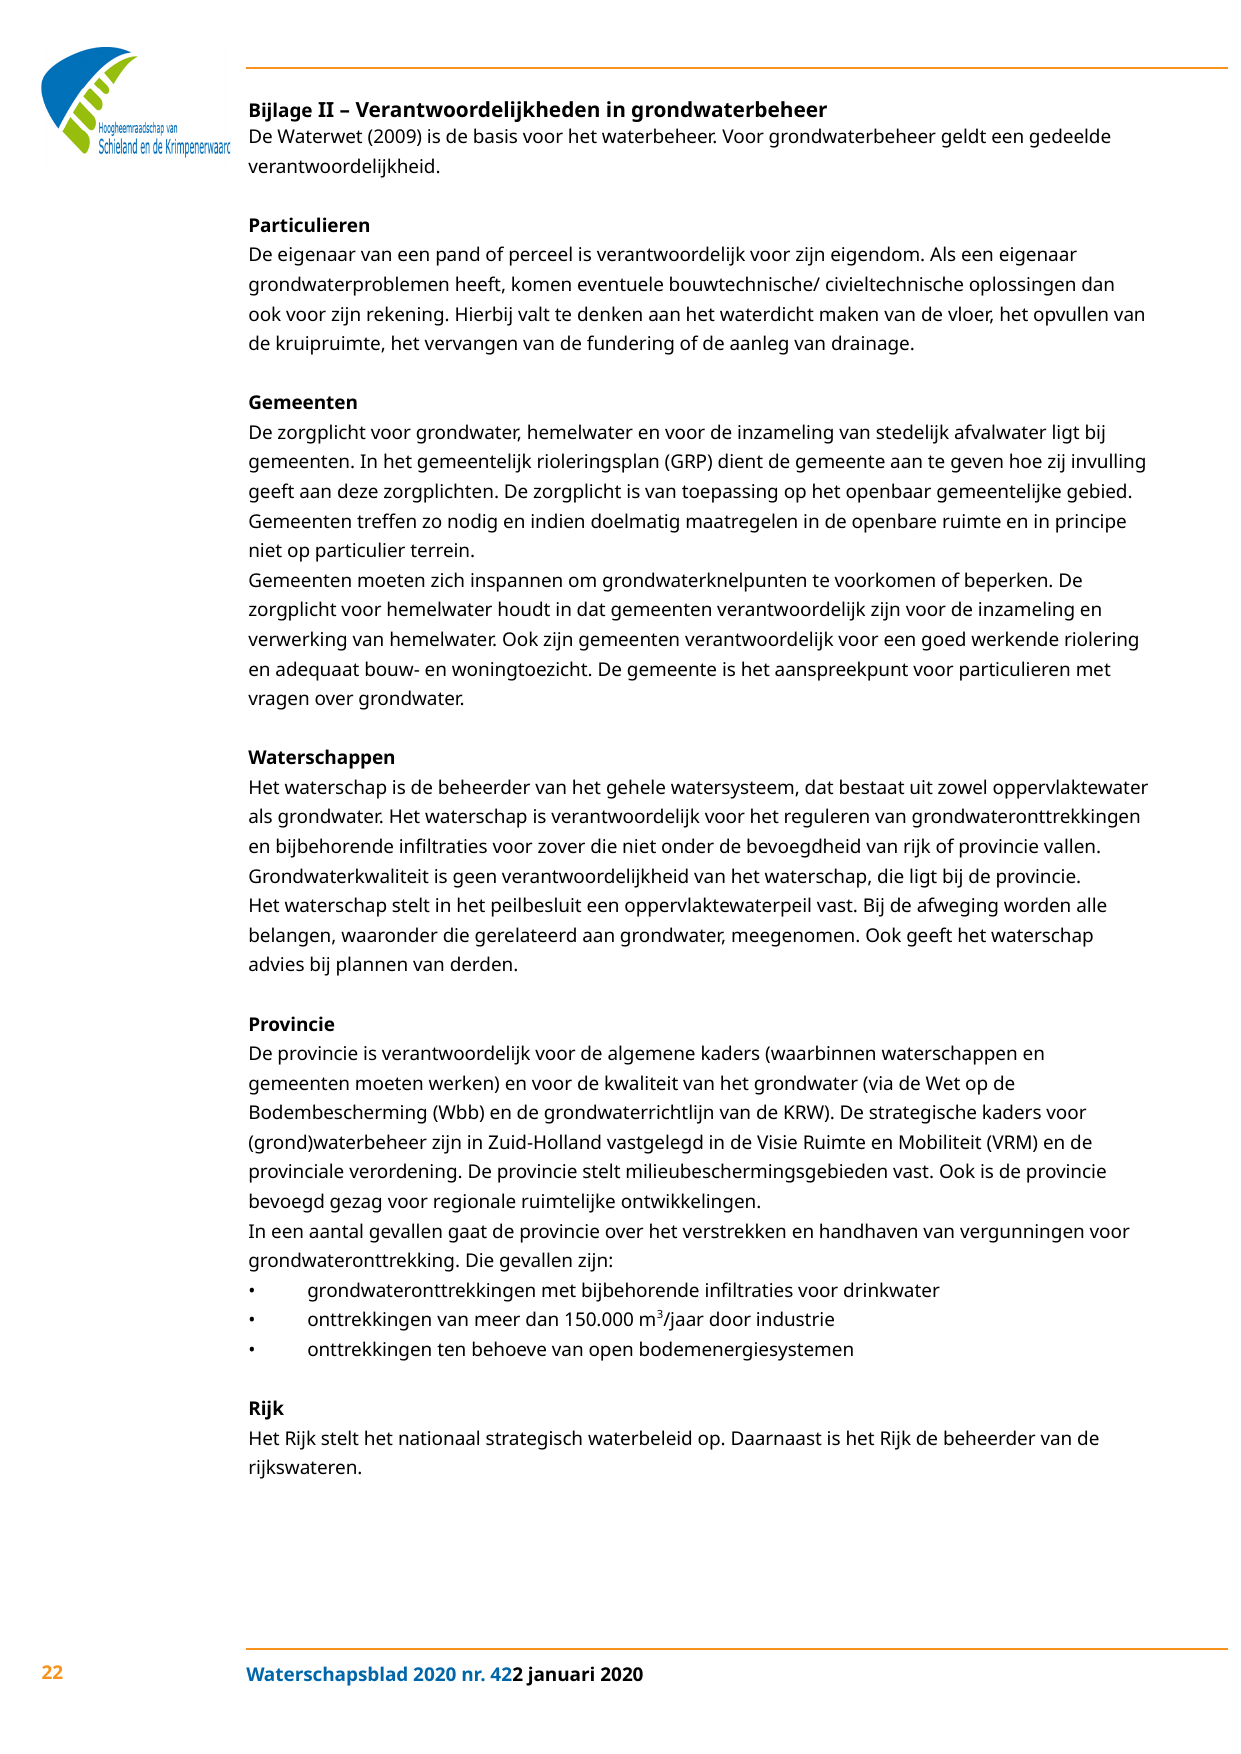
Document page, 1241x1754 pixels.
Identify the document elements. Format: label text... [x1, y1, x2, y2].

text Het Rijk stelt het nationaal strategisch waterbeleid op. Daarnaast is het Rijk de beheerder van de rijkswateren. [248, 1425, 1152, 1480]
text Het waterschap stelt in het peilbesluit een oppervlaktewaterpeil vast. Bij de afweging worden alle belangen, waaronder die gerelateerd aan grondwater, meegenomen. Ook geeft het waterschap advies bij plannen van derden. [248, 892, 1152, 977]
text Gemeenten moeten zich inspannen om grondwaterknelpunten te voorkomen of beperken. De zorgplicht voor hemelwater houdt in dat gemeenten verantwoordelijk zijn voor de inzameling en verwerking van hemelwater. Ook zijn gemeenten verantwoordelijk voor een goed werkende riolering en adequaat bouw- en woningtoezicht. De gemeente is het aanspreekpunt voor particulieren met vragen over grondwater. [248, 567, 1152, 711]
text De Waterwet (2009) is de basis voor het waterbeheer. Voor grondwaterbeheer geldt een gedeelde verantwoordelijkheid. [248, 123, 1152, 179]
text In een aantal gevallen gaat de provincie over het verstrekken en handhaven van vergunningen voor grondwateronttrekking. Die gevallen zijn: [248, 1218, 1152, 1273]
text De provincie is verantwoordelijk voor de algemene kaders (waarbinnen waterschappen en gemeenten moeten werken) en voor de kwaliteit van het grondwater (via de Wet op de Bodembescherming (Wbb) en de grondwaterrichtlijn van de KRW). De strategische kaders voor (grond)waterbeheer zijn in Zuid-Holland vastgelegd in de Visie Ruimte en Mobiliteit (VRM) en de provinciale verordening. De provincie stelt milieubeschermingsgebieden vast. Ook is de provincie bevoegd gezag voor regionale ruimtelijke ontwikkelingen. [248, 1040, 1152, 1214]
list grondwateronttrekkingen met bijbehorende infiltraties voor drinkwater [248, 1277, 1152, 1303]
text Het waterschap is de beheerder van het gehele watersysteem, dat bestaat uit zowel oppervlaktewater als grondwater. Het waterschap is verantwoordelijk voor het reguleren van grondwateronttrekkingen en bijbehorende infiltraties voor zover die niet onder de bevoegdheid van rijk of provincie vallen. Grondwaterkwaliteit is geen verantwoordelijkheid van het waterschap, die ligt bij de provincie. [248, 774, 1152, 889]
text Provincie [248, 1011, 1152, 1037]
picture [41, 47, 231, 172]
list onttrekkingen van meer dan 150.000 m3/jaar door industrie [248, 1307, 1152, 1332]
list onttrekkingen ten behoeve van open bodemenergiesystemen [248, 1336, 1152, 1362]
text Bijlage II – Verantwoordelijkheden in grondwaterbeheer [248, 95, 1152, 123]
text De eigenaar van een pand of perceel is verantwoordelijk voor zijn eigendom. Als een eigenaar grondwaterproblemen heeft, komen eventuele bouwtechnische/ civieltechnische oplossingen dan ook voor zijn rekening. Hierbij valt te denken aan het waterdicht maken van de vloer, het opvullen van de kruipruimte, het vervangen van de fundering of de aanleg van drainage. [248, 242, 1152, 356]
text Particulieren [248, 212, 1152, 238]
text De zorgplicht voor grondwater, hemelwater en voor de inzameling van stedelijk afvalwater ligt bij gemeenten. In het gemeentelijk rioleringsplan (GRP) dient de gemeente aan te geven hoe zij invulling geeft aan deze zorgplichten. De zorgplicht is van toepassing op het openbaar gemeentelijke gebied. Gemeenten treffen zo nodig en indien doelmatig maatregelen in de openbare ruimte en in principe niet op particulier terrein. [248, 419, 1152, 563]
text Rijk [248, 1395, 1152, 1421]
text Waterschappen [248, 744, 1152, 770]
text Gemeenten [248, 389, 1152, 415]
